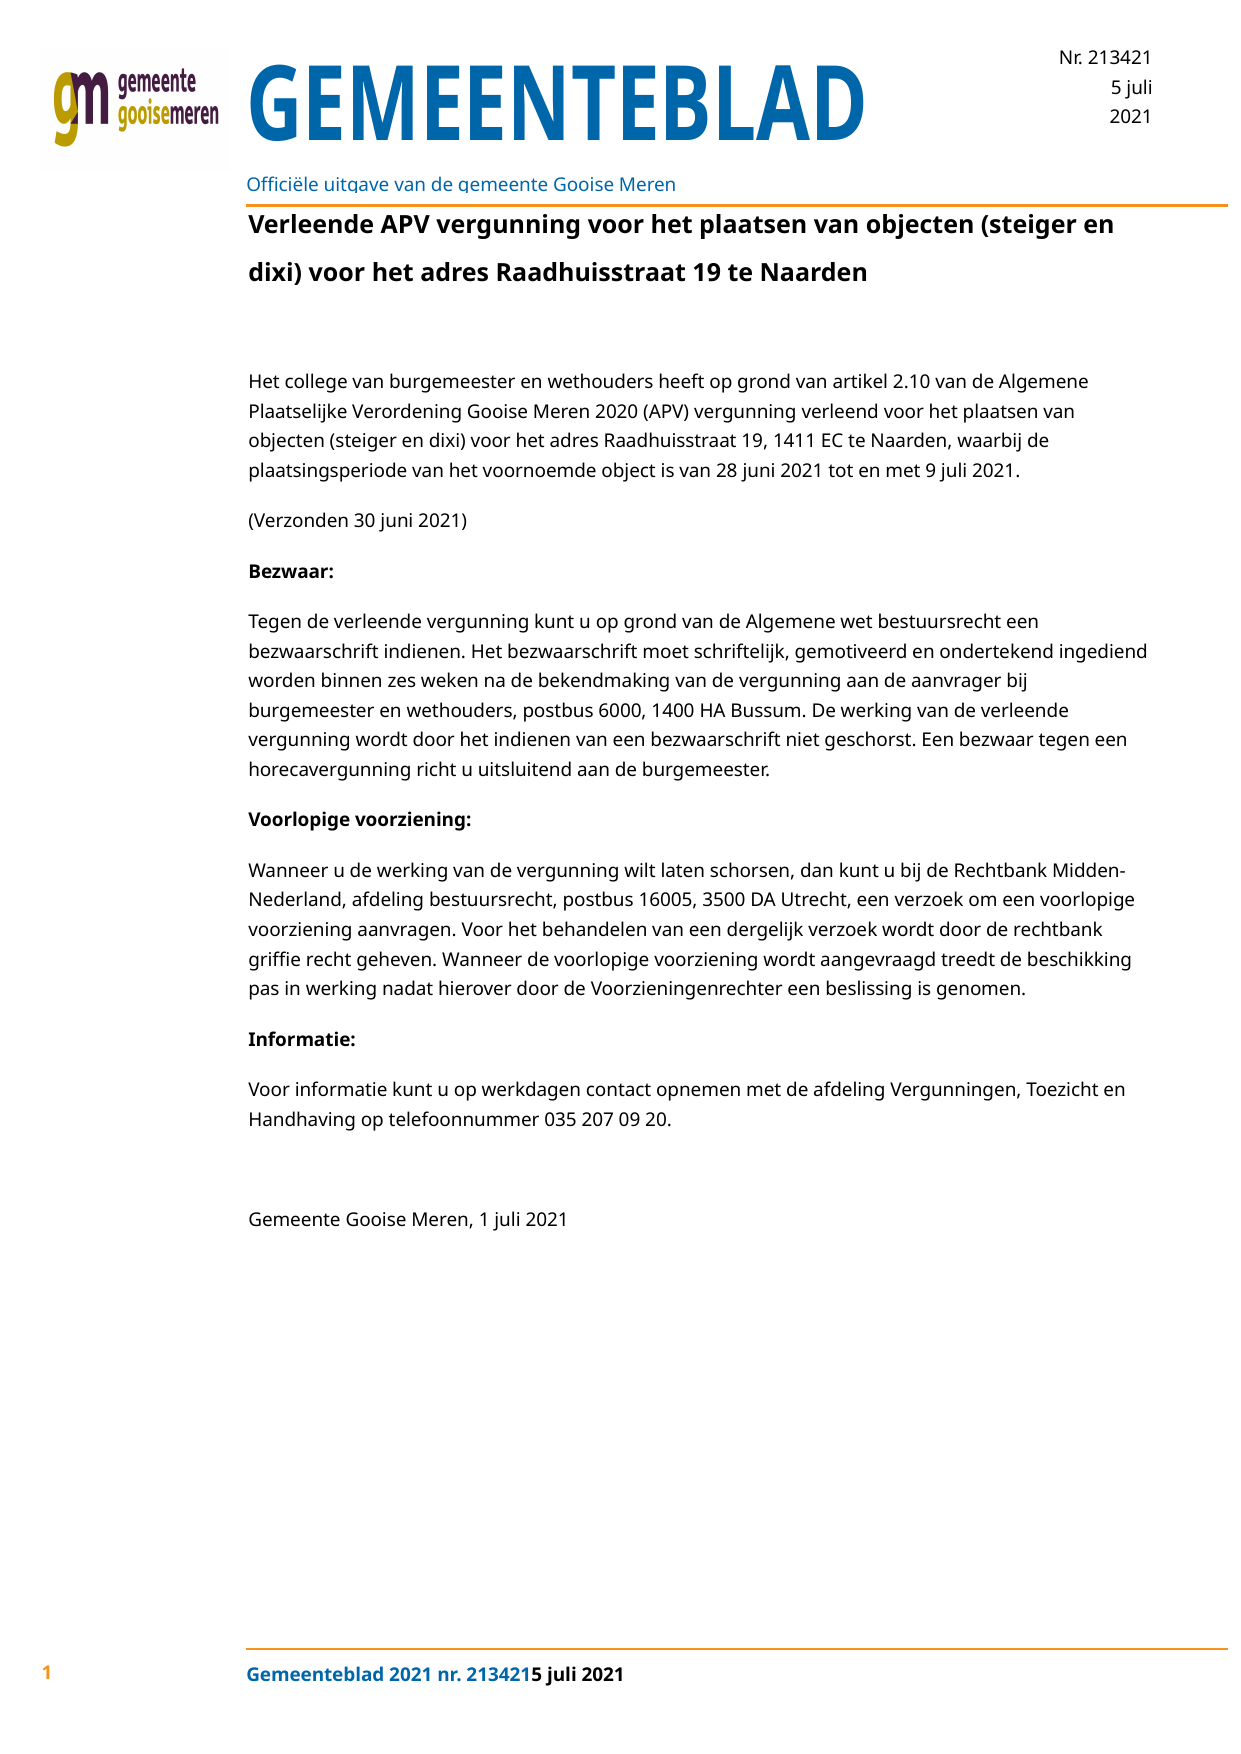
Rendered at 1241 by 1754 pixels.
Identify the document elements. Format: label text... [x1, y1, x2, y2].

picture [41, 47, 231, 172]
text Bezwaar: [248, 558, 1152, 584]
text Tegen de verleende vergunning kunt u op grond van de Algemene wet bestuursrecht een bezwaarschrift indienen. Het bezwaarschrift moet schriftelijk, gemotiveerd en ondertekend ingediend worden binnen zes weken na de bekendmaking van de vergunning aan de aanvrager bij burgemeester en wethouders, postbus 6000, 1400 HA Bussum. De werking van de verleende vergunning wordt door het indienen van een bezwaarschrift niet geschorst. Een bezwaar tegen een horecavergunning richt u uitsluitend aan de burgemeester. [248, 608, 1152, 782]
text Het college van burgemeester en wethouders heeft op grond van artikel 2.10 van de Algemene Plaatselijke Verordening Gooise Meren 2020 (APV) vergunning verleend voor het plaatsen van objecten (steiger en dixi) voor het adres Raadhuisstraat 19, 1411 EC te Naarden, waarbij de plaatsingsperiode van het voornoemde object is van 28 juni 2021 tot en met 9 juli 2021. [248, 368, 1152, 483]
text Informatie: [248, 1026, 1152, 1052]
text Verleende APV vergunning voor het plaatsen van objecten (steiger en dixi) voor het adres Raadhuisstraat 19 te Naarden [248, 207, 1152, 288]
text Voorlopige voorziening: [248, 807, 1152, 832]
text Wanneer u de werking van de vergunning wilt laten schorsen, dan kunt u bij de Rechtbank Midden-Nederland, afdeling bestuursrecht, postbus 16005, 3500 DA Utrecht, een verzoek om een voorlopige voorziening aanvragen. Voor het behandelen van een dergelijk verzoek wordt door de rechtbank griffie recht geheven. Wanneer de voorlopige voorziening wordt aangevraagd treedt de beschikking pas in werking nadat hierover door de Voorzieningenrechter een beslissing is genomen. [248, 857, 1152, 1001]
text Voor informatie kunt u op werkdagen contact opnemen met de afdeling Vergunningen, Toezicht en Handhaving op telefoonnummer 035 207 09 20. [248, 1076, 1152, 1132]
text Gemeente Gooise Meren, 1 juli 2021 [248, 1207, 1152, 1232]
text (Verzonden 30 juni 2021) [248, 507, 1152, 533]
